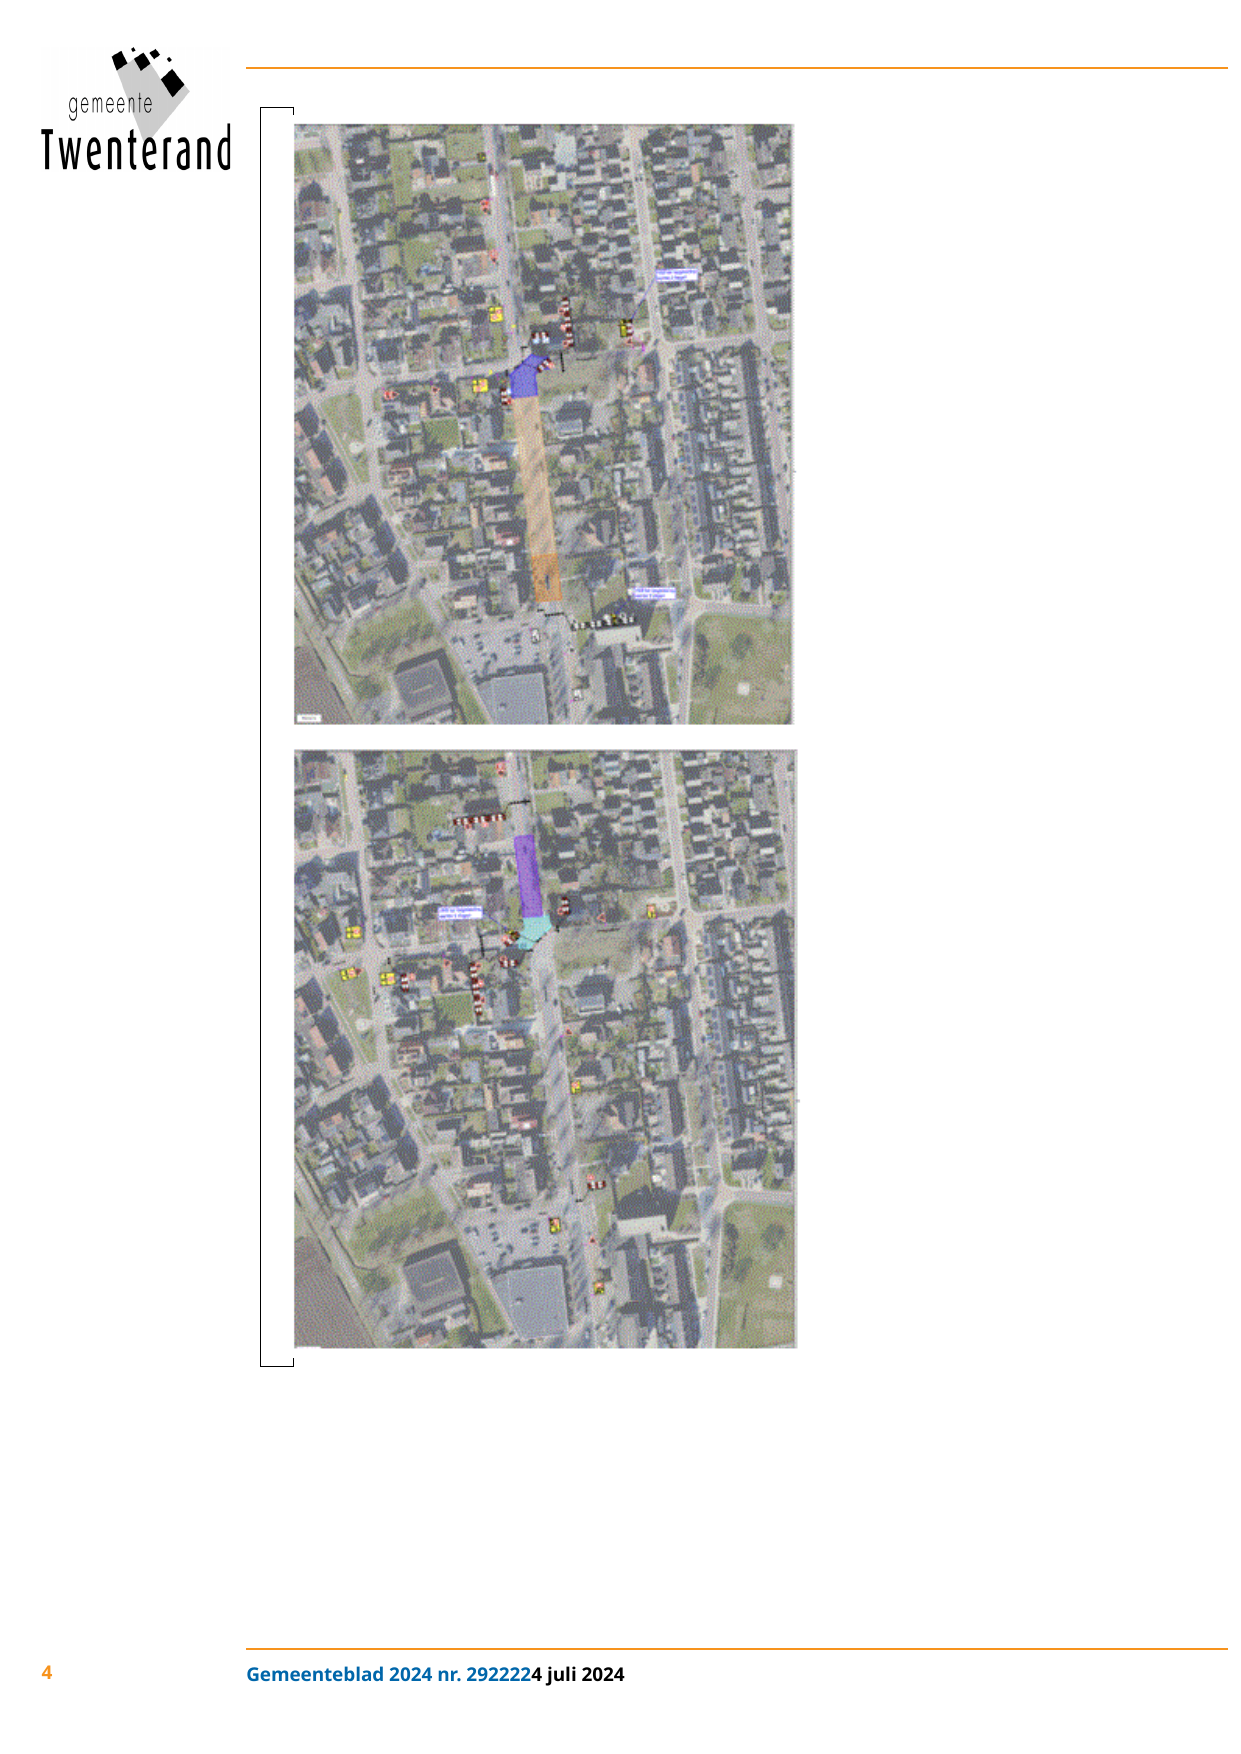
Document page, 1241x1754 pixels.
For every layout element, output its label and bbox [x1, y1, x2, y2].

picture [268, 115, 801, 1358]
picture [41, 47, 231, 172]
